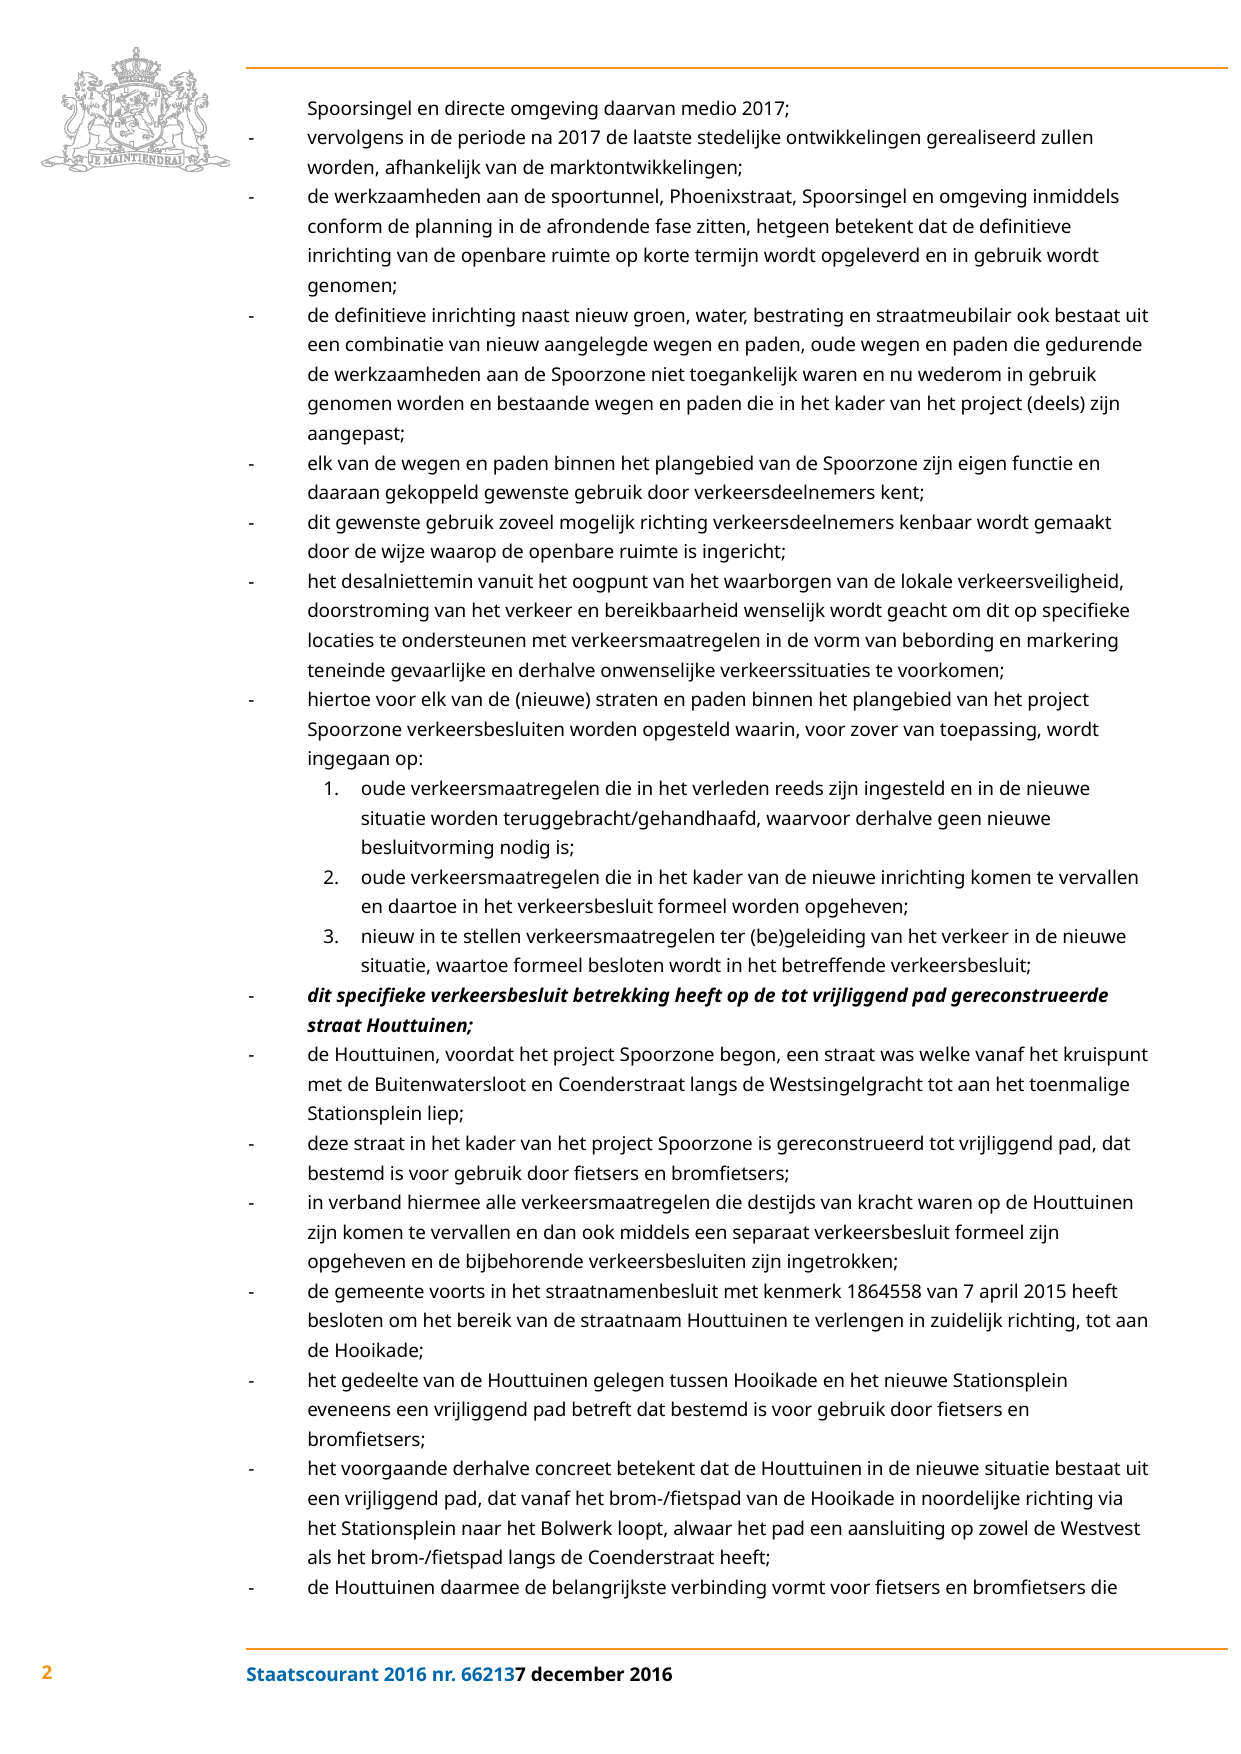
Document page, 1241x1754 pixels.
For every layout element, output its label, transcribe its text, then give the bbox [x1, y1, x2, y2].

list de Houttuinen, voordat het project Spoorzone begon, een straat was welke vanaf het kruispunt met de Buitenwatersloot en Coenderstraat langs de Westsingelgracht tot aan het toenmalige Stationsplein liep; [248, 1041, 1152, 1126]
list de definitieve inrichting naast nieuw groen, water, bestrating en straatmeubilair ook bestaat uit een combinatie van nieuw aangelegde wegen en paden, oude wegen en paden die gedurende de werkzaamheden aan de Spoorzone niet toegankelijk waren en nu wederom in gebruik genomen worden en bestaande wegen en paden die in het kader van het project (deels) zijn aangepast; [248, 302, 1152, 446]
list oude verkeersmaatregelen die in het kader van de nieuwe inrichting komen te vervallen en daartoe in het verkeersbesluit formeel worden opgeheven; [323, 864, 1152, 919]
list hiertoe voor elk van de (nieuwe) straten en paden binnen het plangebied van het project Spoorzone verkeersbesluiten worden opgesteld waarin, voor zover van toepassing, wordt ingegaan op: [248, 686, 1152, 771]
list Spoorsingel en directe omgeving daarvan medio 2017; [248, 95, 1152, 121]
list deze straat in het kader van het project Spoorzone is gereconstrueerd tot vrijliggend pad, dat bestemd is voor gebruik door fietsers en bromfietsers; [248, 1130, 1152, 1186]
list het gedeelte van de Houttuinen gelegen tussen Hooikade en het nieuwe Stationsplein eveneens een vrijliggend pad betreft dat bestemd is voor gebruik door fietsers en bromfietsers; [248, 1367, 1152, 1452]
list dit specifieke verkeersbesluit betrekking heeft op de tot vrijliggend pad gereconstrueerde straat Houttuinen; [248, 982, 1152, 1038]
list de gemeente voorts in het straatnamenbesluit met kenmerk 1864558 van 7 april 2015 heeft besloten om het bereik van de straatnaam Houttuinen te verlengen in zuidelijk richting, tot aan de Hooikade; [248, 1278, 1152, 1363]
list nieuw in te stellen verkeersmaatregelen ter (be)geleiding van het verkeer in de nieuwe situatie, waartoe formeel besloten wordt in het betreffende verkeersbesluit; [323, 923, 1152, 978]
list in verband hiermee alle verkeersmaatregelen die destijds van kracht waren op de Houttuinen zijn komen te vervallen en dan ook middels een separaat verkeersbesluit formeel zijn opgeheven en de bijbehorende verkeersbesluiten zijn ingetrokken; [248, 1189, 1152, 1274]
list de Houttuinen daarmee de belangrijkste verbinding vormt voor fietsers en bromfietsers die [248, 1574, 1152, 1600]
picture [41, 47, 231, 172]
list dit gewenste gebruik zoveel mogelijk richting verkeersdeelnemers kenbaar wordt gemaakt door de wijze waarop de openbare ruimte is ingericht; [248, 509, 1152, 564]
list vervolgens in de periode na 2017 de laatste stedelijke ontwikkelingen gerealiseerd zullen worden, afhankelijk van de marktontwikkelingen; [248, 124, 1152, 180]
list het desalniettemin vanuit het oogpunt van het waarborgen van de lokale verkeersveiligheid, doorstroming van het verkeer en bereikbaarheid wenselijk wordt geacht om dit op specifieke locaties te ondersteunen met verkeersmaatregelen in de vorm van bebording en markering teneinde gevaarlijke en derhalve onwenselijke verkeerssituaties te voorkomen; [248, 568, 1152, 683]
list elk van de wegen en paden binnen het plangebied van de Spoorzone zijn eigen functie en daaraan gekoppeld gewenste gebruik door verkeersdeelnemers kent; [248, 450, 1152, 505]
list de werkzaamheden aan de spoortunnel, Phoenixstraat, Spoorsingel en omgeving inmiddels conform de planning in de afrondende fase zitten, hetgeen betekent dat de definitieve inrichting van de openbare ruimte op korte termijn wordt opgeleverd en in gebruik wordt genomen; [248, 183, 1152, 298]
list oude verkeersmaatregelen die in het verleden reeds zijn ingesteld en in de nieuwe situatie worden teruggebracht/gehandhaafd, waarvoor derhalve geen nieuwe besluitvorming nodig is; [323, 775, 1152, 860]
list het voorgaande derhalve concreet betekent dat de Houttuinen in de nieuwe situatie bestaat uit een vrijliggend pad, dat vanaf het brom-/fietspad van de Hooikade in noordelijke richting via het Stationsplein naar het Bolwerk loopt, alwaar het pad een aansluiting op zowel de Westvest als het brom-/fietspad langs de Coenderstraat heeft; [248, 1456, 1152, 1570]
